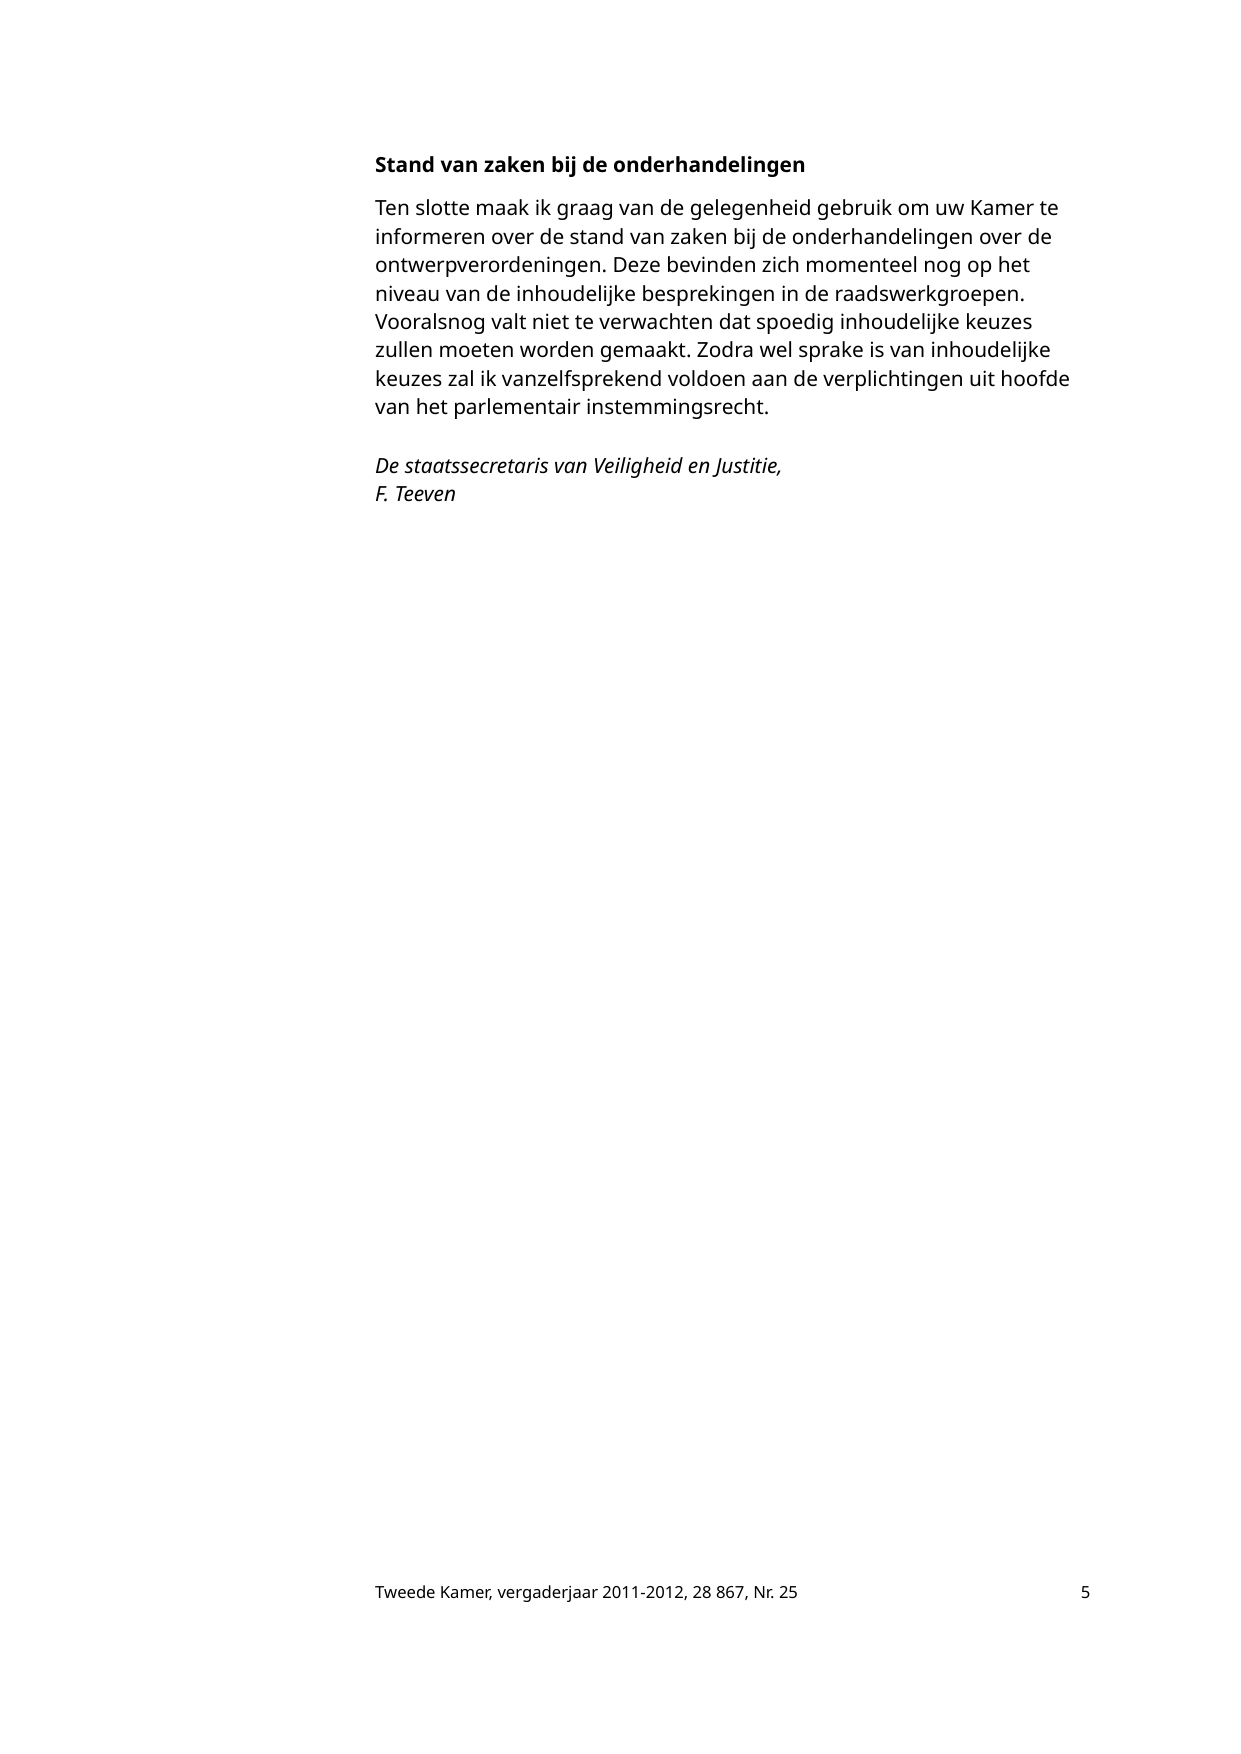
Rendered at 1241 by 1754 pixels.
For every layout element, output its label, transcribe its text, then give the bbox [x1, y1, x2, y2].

text F. Teeven [375, 479, 1090, 508]
text Ten slotte maak ik graag van de gelegenheid gebruik om uw Kamer te informeren over de stand van zaken bij de onderhandelingen over de ontwerpverordeningen. Deze bevinden zich momenteel nog op het niveau van de inhoudelijke besprekingen in de raadswerkgroepen. Vooralsnog valt niet te verwachten dat spoedig inhoudelijke keuzes zullen moeten worden gemaakt. Zodra wel sprake is van inhoudelijke keuzes zal ik vanzelfsprekend voldoen aan de verplichtingen uit hoofde van het parlementair instemmingsrecht. [375, 193, 1090, 421]
text De staatssecretaris van Veiligheid en Justitie, [375, 451, 1090, 479]
text Stand van zaken bij de onderhandelingen [375, 150, 1090, 178]
